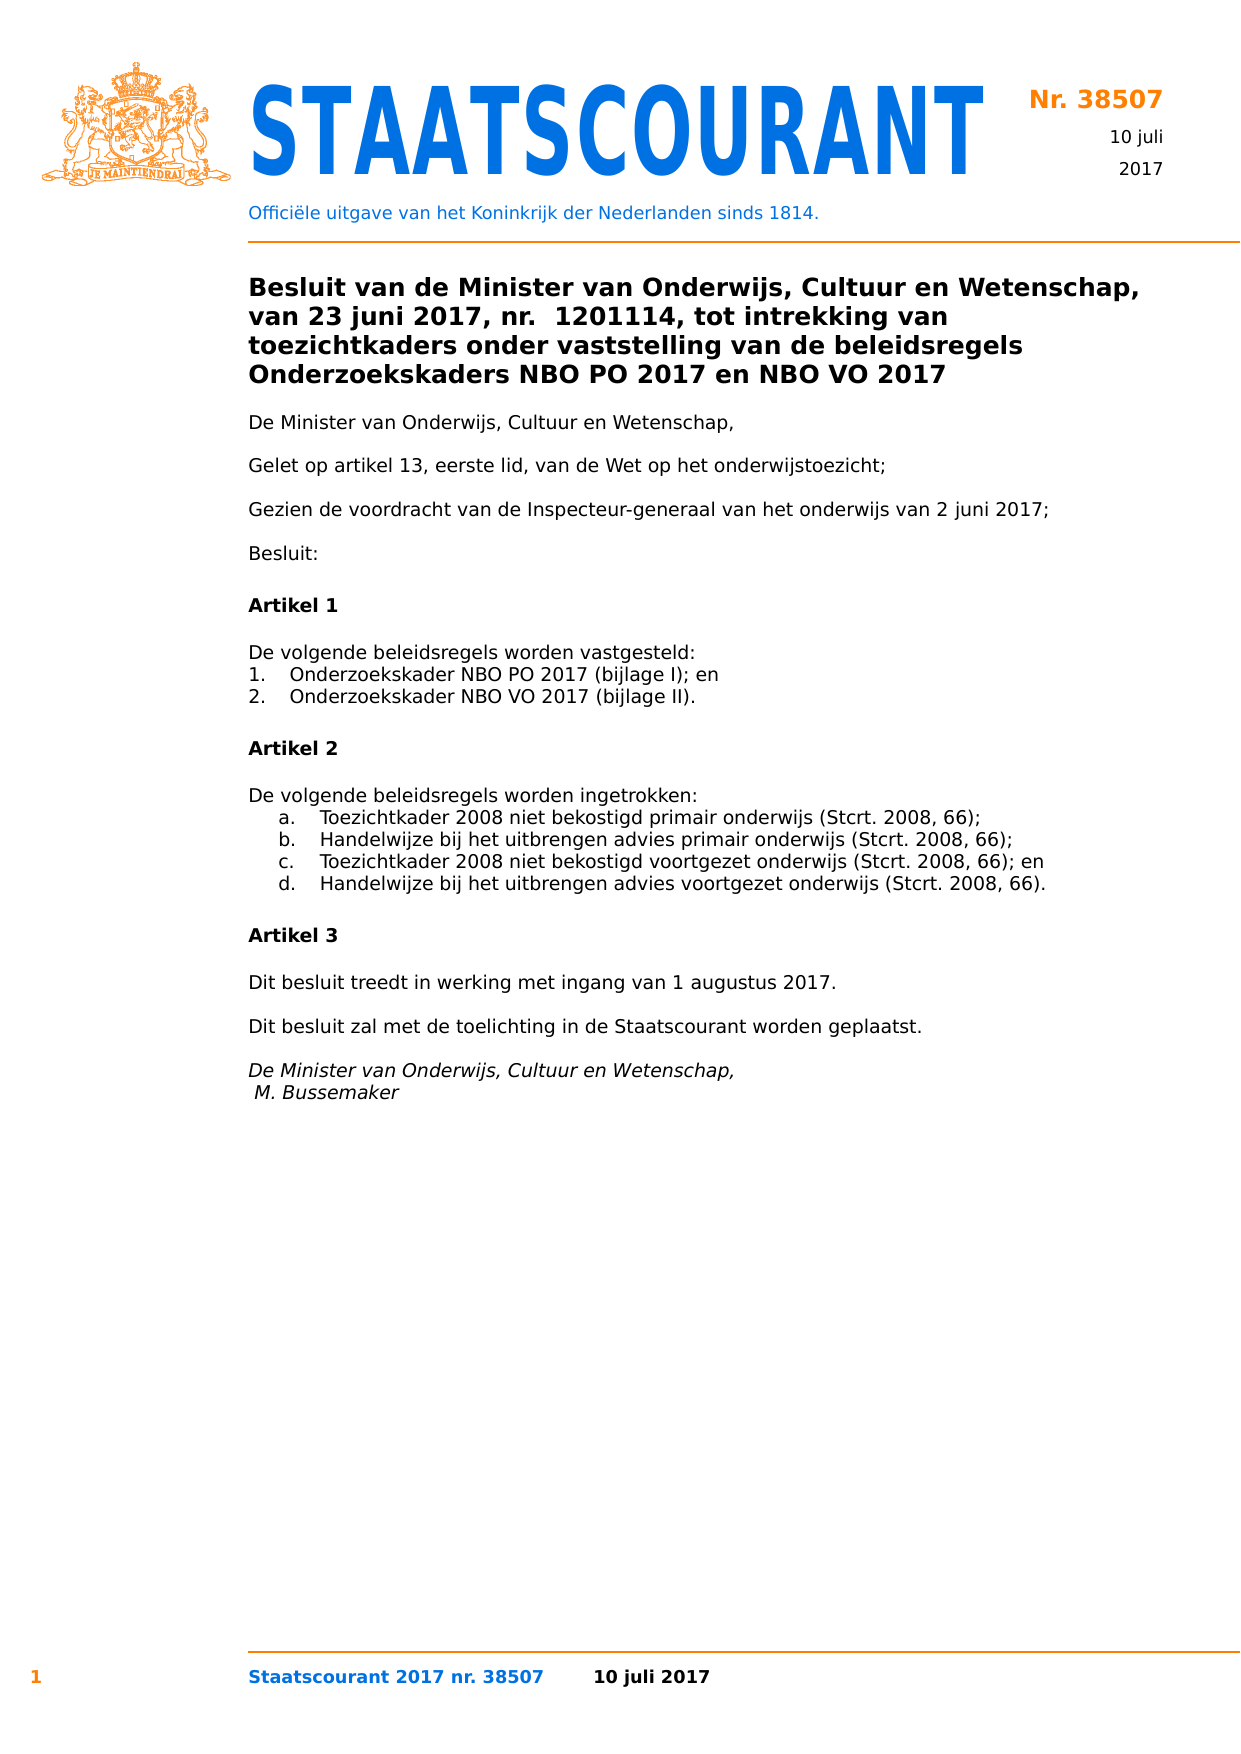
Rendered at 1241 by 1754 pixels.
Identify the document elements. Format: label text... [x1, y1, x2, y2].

subtitle Besluit van de Minister van Onderwijs, Cultuur en Wetenschap, van 23 juni 2017, nr. 1201114, tot intrekking van toezichtkaders onder vaststelling van de beleidsregels Onderzoekskaders NBO PO 2017 en NBO VO 2017 [248, 273, 1163, 390]
table_cell 2017 [998, 153, 1240, 203]
text Gezien de voordracht van de Inspecteur-generaal van het onderwijs van 2 juni 2017; [248, 499, 1163, 521]
text b. Handelwijze bij het uitbrengen advies primair onderwijs (Stcrt. 2008, 66); [278, 829, 1163, 851]
subtitle Artikel 1 [248, 595, 1163, 617]
text Besluit: [248, 543, 1163, 565]
picture [41, 62, 231, 186]
text De volgende beleidsregels worden vastgesteld: [248, 642, 1163, 664]
table_cell Officiële uitgave van het Koninkrijk der Nederlanden sinds 1814. [248, 203, 1240, 241]
table_header Nr. 38507 [998, 62, 1240, 121]
text d. Handelwijze bij het uitbrengen advies voortgezet onderwijs (Stcrt. 2008, 66). [278, 873, 1163, 895]
text De volgende beleidsregels worden ingetrokken: [248, 785, 1163, 807]
text c. Toezichtkader 2008 niet bekostigd voortgezet onderwijs (Stcrt. 2008, 66); en [278, 851, 1163, 873]
text 1. Onderzoekskader NBO PO 2017 (bijlage I); en [248, 664, 1163, 686]
table_header [25, 62, 248, 241]
subtitle Artikel 3 [248, 925, 1163, 947]
text Dit besluit treedt in werking met ingang van 1 augustus 2017. [248, 972, 1163, 994]
text Dit besluit zal met de toelichting in de Staatscourant worden geplaatst. [248, 1016, 1163, 1038]
text De Minister van Onderwijs, Cultuur en Wetenschap, [248, 412, 1163, 433]
subtitle Artikel 2 [248, 738, 1163, 760]
table_cell 10 juli [998, 121, 1240, 153]
text De Minister van Onderwijs, Cultuur en Wetenschap, M. Bussemaker [248, 1059, 1163, 1103]
table_header STAATSCOURANT [248, 62, 998, 203]
text Gelet op artikel 13, eerste lid, van de Wet op het onderwijstoezicht; [248, 455, 1163, 477]
text 2. Onderzoekskader NBO VO 2017 (bijlage II). [248, 686, 1163, 708]
text a. Toezichtkader 2008 niet bekostigd primair onderwijs (Stcrt. 2008, 66); [278, 807, 1163, 829]
